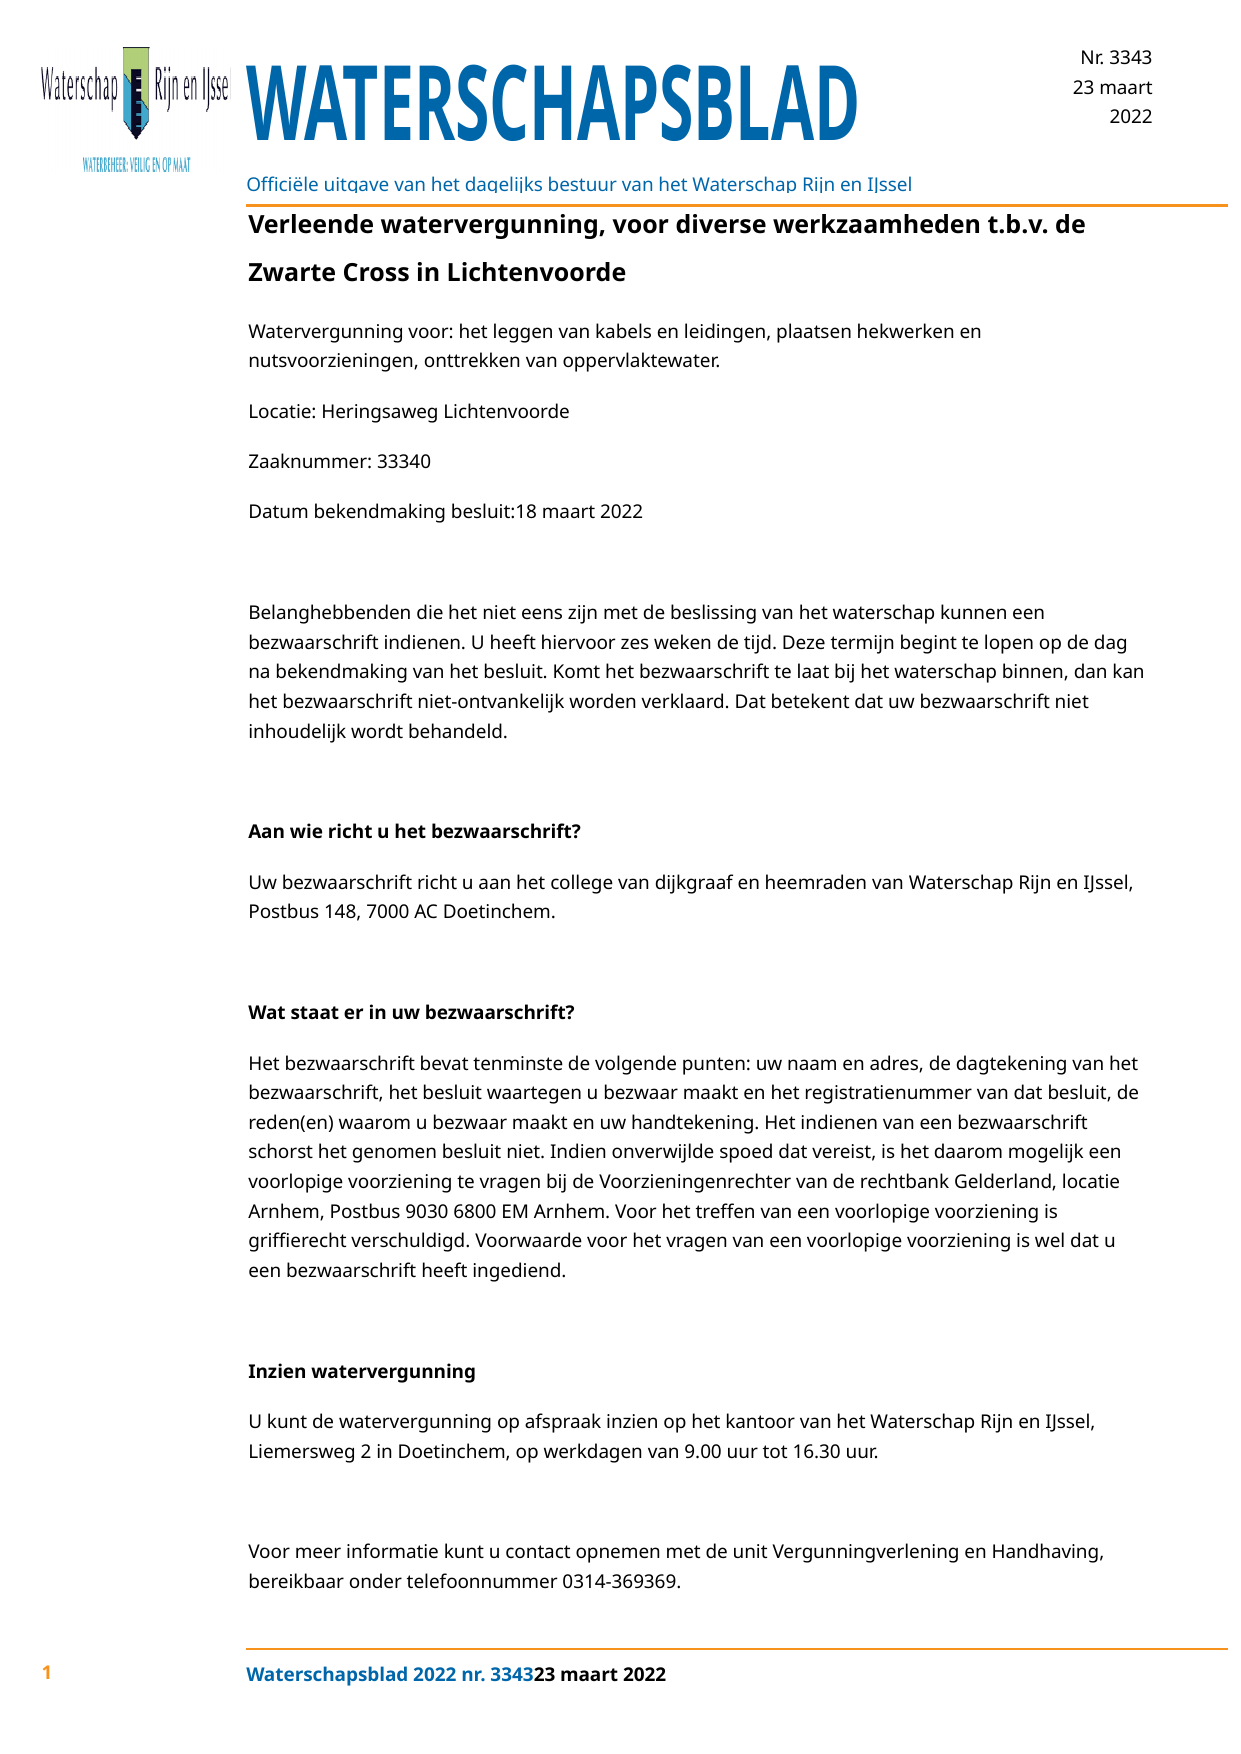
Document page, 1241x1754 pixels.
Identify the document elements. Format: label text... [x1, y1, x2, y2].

text Watervergunning voor: het leggen van kabels en leidingen, plaatsen hekwerken en nutsvoorzieningen, onttrekken van oppervlaktewater. [248, 318, 1152, 373]
text Wat staat er in uw bezwaarschrift? [248, 999, 1152, 1025]
text Belanghebbenden die het niet eens zijn met de beslissing van het waterschap kunnen een bezwaarschrift indienen. U heeft hiervoor zes weken de tijd. Deze termijn begint te lopen op de dag na bekendmaking van het besluit. Komt het bezwaarschrift te laat bij het waterschap binnen, dan kan het bezwaarschrift niet-ontvankelijk worden verklaard. Dat betekent dat uw bezwaarschrift niet inhoudelijk wordt behandeld. [248, 599, 1152, 744]
text Locatie: Heringsaweg Lichtenvoorde [248, 398, 1152, 424]
text Aan wie richt u het bezwaarschrift? [248, 819, 1152, 844]
text Inzien watervergunning [248, 1358, 1152, 1384]
text Uw bezwaarschrift richt u aan het college van dijkgraaf en heemraden van Waterschap Rijn en IJssel, Postbus 148, 7000 AC Doetinchem. [248, 869, 1152, 924]
text Voor meer informatie kunt u contact opnemen met de unit Vergunningverlening en Handhaving, bereikbaar onder telefoonnummer 0314-369369. [248, 1539, 1152, 1594]
text Datum bekendmaking besluit:18 maart 2022 [248, 499, 1152, 524]
text Zaaknummer: 33340 [248, 448, 1152, 474]
text Het bezwaarschrift bevat tenminste de volgende punten: uw naam en adres, de dagtekening van het bezwaarschrift, het besluit waartegen u bezwaar maakt en het registratienummer van dat besluit, de reden(en) waarom u bezwaar maakt en uw handtekening. Het indienen van een bezwaarschrift schorst het genomen besluit niet. Indien onverwijlde spoed dat vereist, is het daarom mogelijk een voorlopige voorziening te vragen bij de Voorzieningenrechter van de rechtbank Gelderland, locatie Arnhem, Postbus 9030 6800 EM Arnhem. Voor het treffen van een voorlopige voorziening is griffierecht verschuldigd. Voorwaarde voor het vragen van een voorlopige voorziening is wel dat u een bezwaarschrift heeft ingediend. [248, 1050, 1152, 1283]
text Verleende watervergunning, voor diverse werkzaamheden t.b.v. de Zwarte Cross in Lichtenvoorde [248, 207, 1152, 288]
picture [41, 47, 231, 172]
text U kunt de watervergunning op afspraak inzien op het kantoor van het Waterschap Rijn en IJssel, Liemersweg 2 in Doetinchem, op werkdagen van 9.00 uur tot 16.30 uur. [248, 1408, 1152, 1464]
